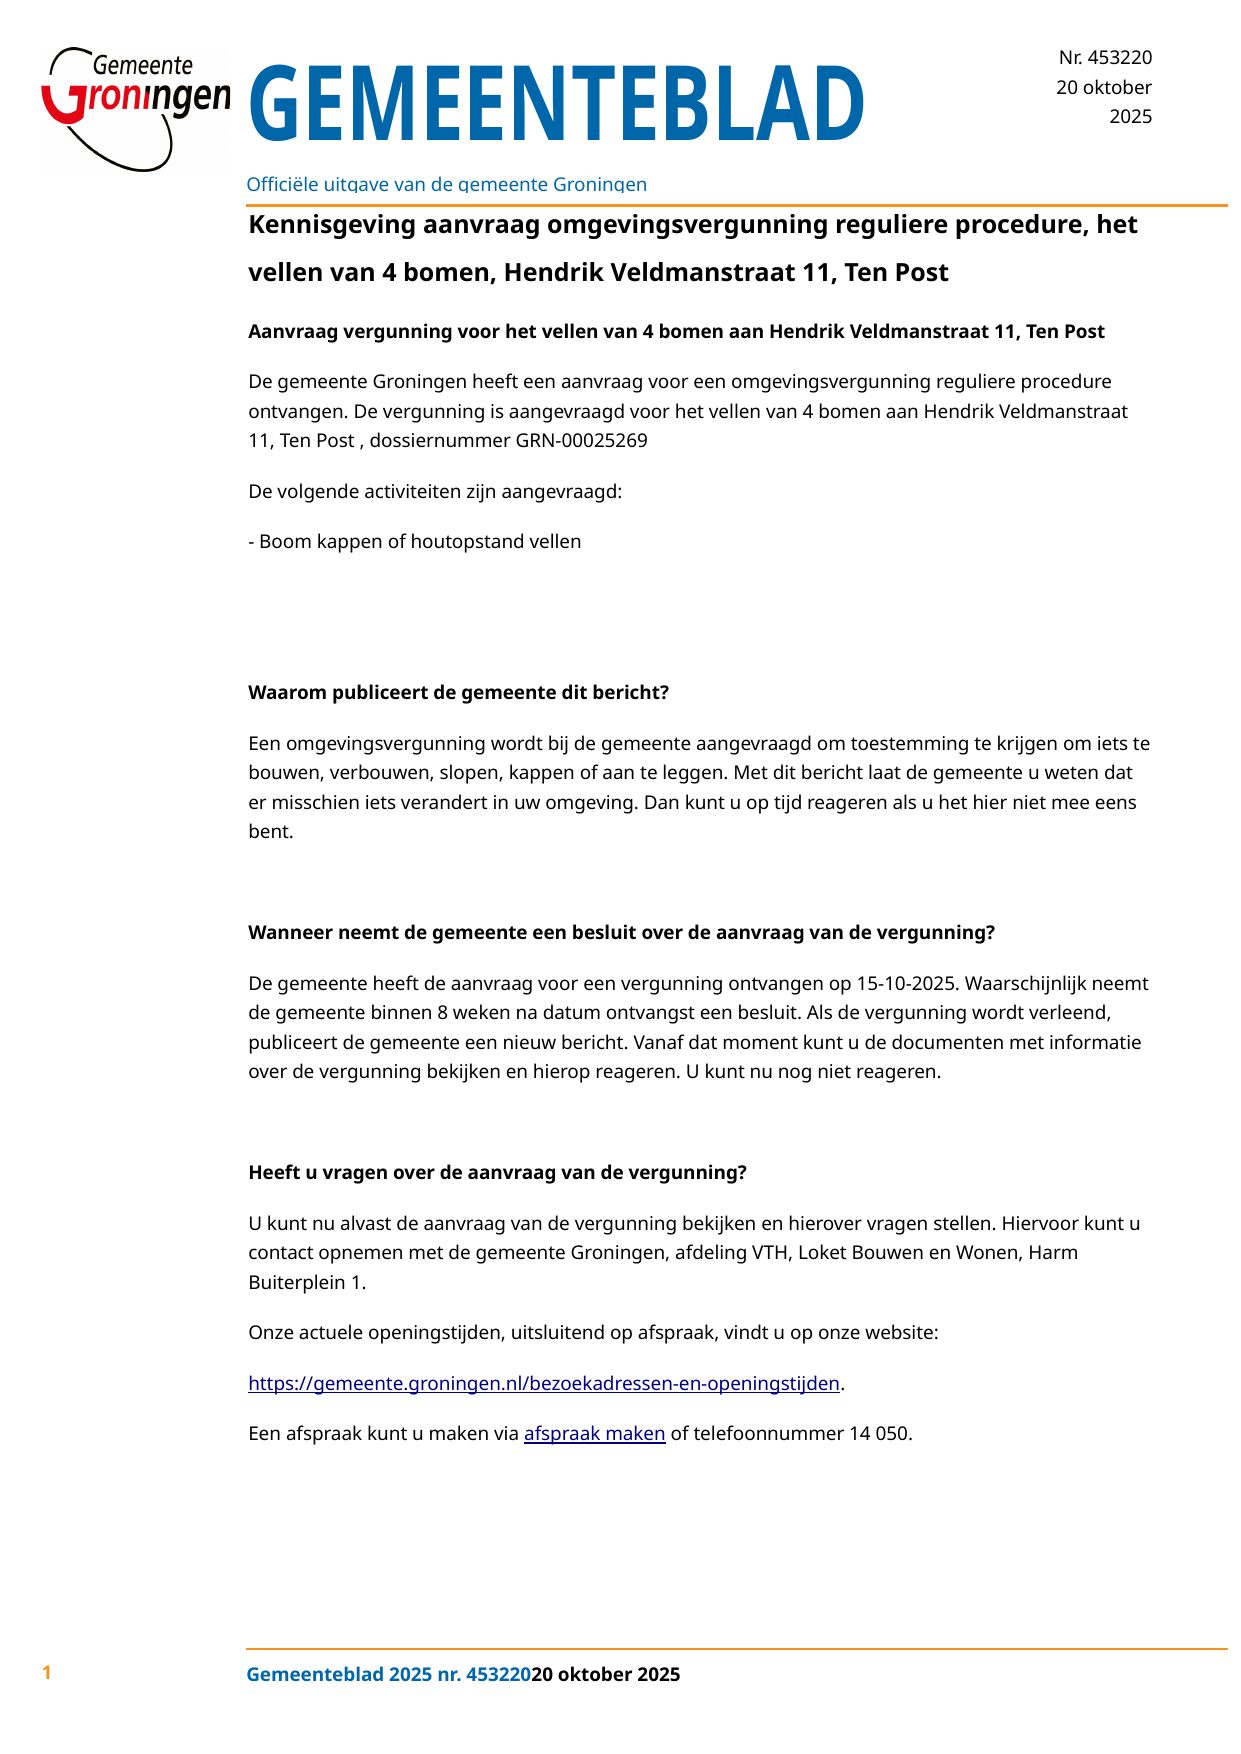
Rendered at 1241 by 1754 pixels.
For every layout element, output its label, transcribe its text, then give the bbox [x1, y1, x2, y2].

text Aanvraag vergunning voor het vellen van 4 bomen aan Hendrik Veldmanstraat 11, Ten Post [248, 318, 1152, 344]
text De gemeente heeft de aanvraag voor een vergunning ontvangen op 15-10-2025. Waarschijnlijk neemt de gemeente binnen 8 weken na datum ontvangst een besluit. Als de vergunning wordt verleend, publiceert de gemeente een nieuw bericht. Vanaf dat moment kunt u de documenten met informatie over de vergunning bekijken en hierop reageren. U kunt nu nog niet reageren. [248, 970, 1152, 1084]
text Waarom publiceert de gemeente dit bericht? [248, 679, 1152, 705]
text U kunt nu alvast de aanvraag van de vergunning bekijken en hierover vragen stellen. Hiervoor kunt u contact opnemen met de gemeente Groningen, afdeling VTH, Loket Bouwen en Wonen, Harm Buiterplein 1. [248, 1210, 1152, 1295]
text Een afspraak kunt u maken via afspraak maken of telefoonnummer 14 050. [248, 1420, 1152, 1446]
text Heeft u vragen over de aanvraag van de vergunning? [248, 1159, 1152, 1185]
text Wanneer neemt de gemeente een besluit over de aanvraag van de vergunning? [248, 919, 1152, 945]
text https://gemeente.groningen.nl/bezoekadressen-en-openingstijden. [248, 1370, 1152, 1396]
text De gemeente Groningen heeft een aanvraag voor een omgevingsvergunning reguliere procedure ontvangen. De vergunning is aangevraagd voor het vellen van 4 bomen aan Hendrik Veldmanstraat 11, Ten Post , dossiernummer GRN-00025269 [248, 368, 1152, 453]
text Onze actuele openingstijden, uitsluitend op afspraak, vindt u op onze website: [248, 1319, 1152, 1345]
text - Boom kappen of houtopstand vellen [248, 528, 1152, 554]
picture [41, 47, 231, 172]
text Een omgevingsvergunning wordt bij de gemeente aangevraagd om toestemming te krijgen om iets te bouwen, verbouwen, slopen, kappen of aan te leggen. Met dit bericht laat de gemeente u weten dat er misschien iets verandert in uw omgeving. Dan kunt u op tijd reageren als u het hier niet mee eens bent. [248, 730, 1152, 844]
text De volgende activiteiten zijn aangevraagd: [248, 478, 1152, 504]
text Kennisgeving aanvraag omgevingsvergunning reguliere procedure, het vellen van 4 bomen, Hendrik Veldmanstraat 11, Ten Post [248, 207, 1152, 288]
